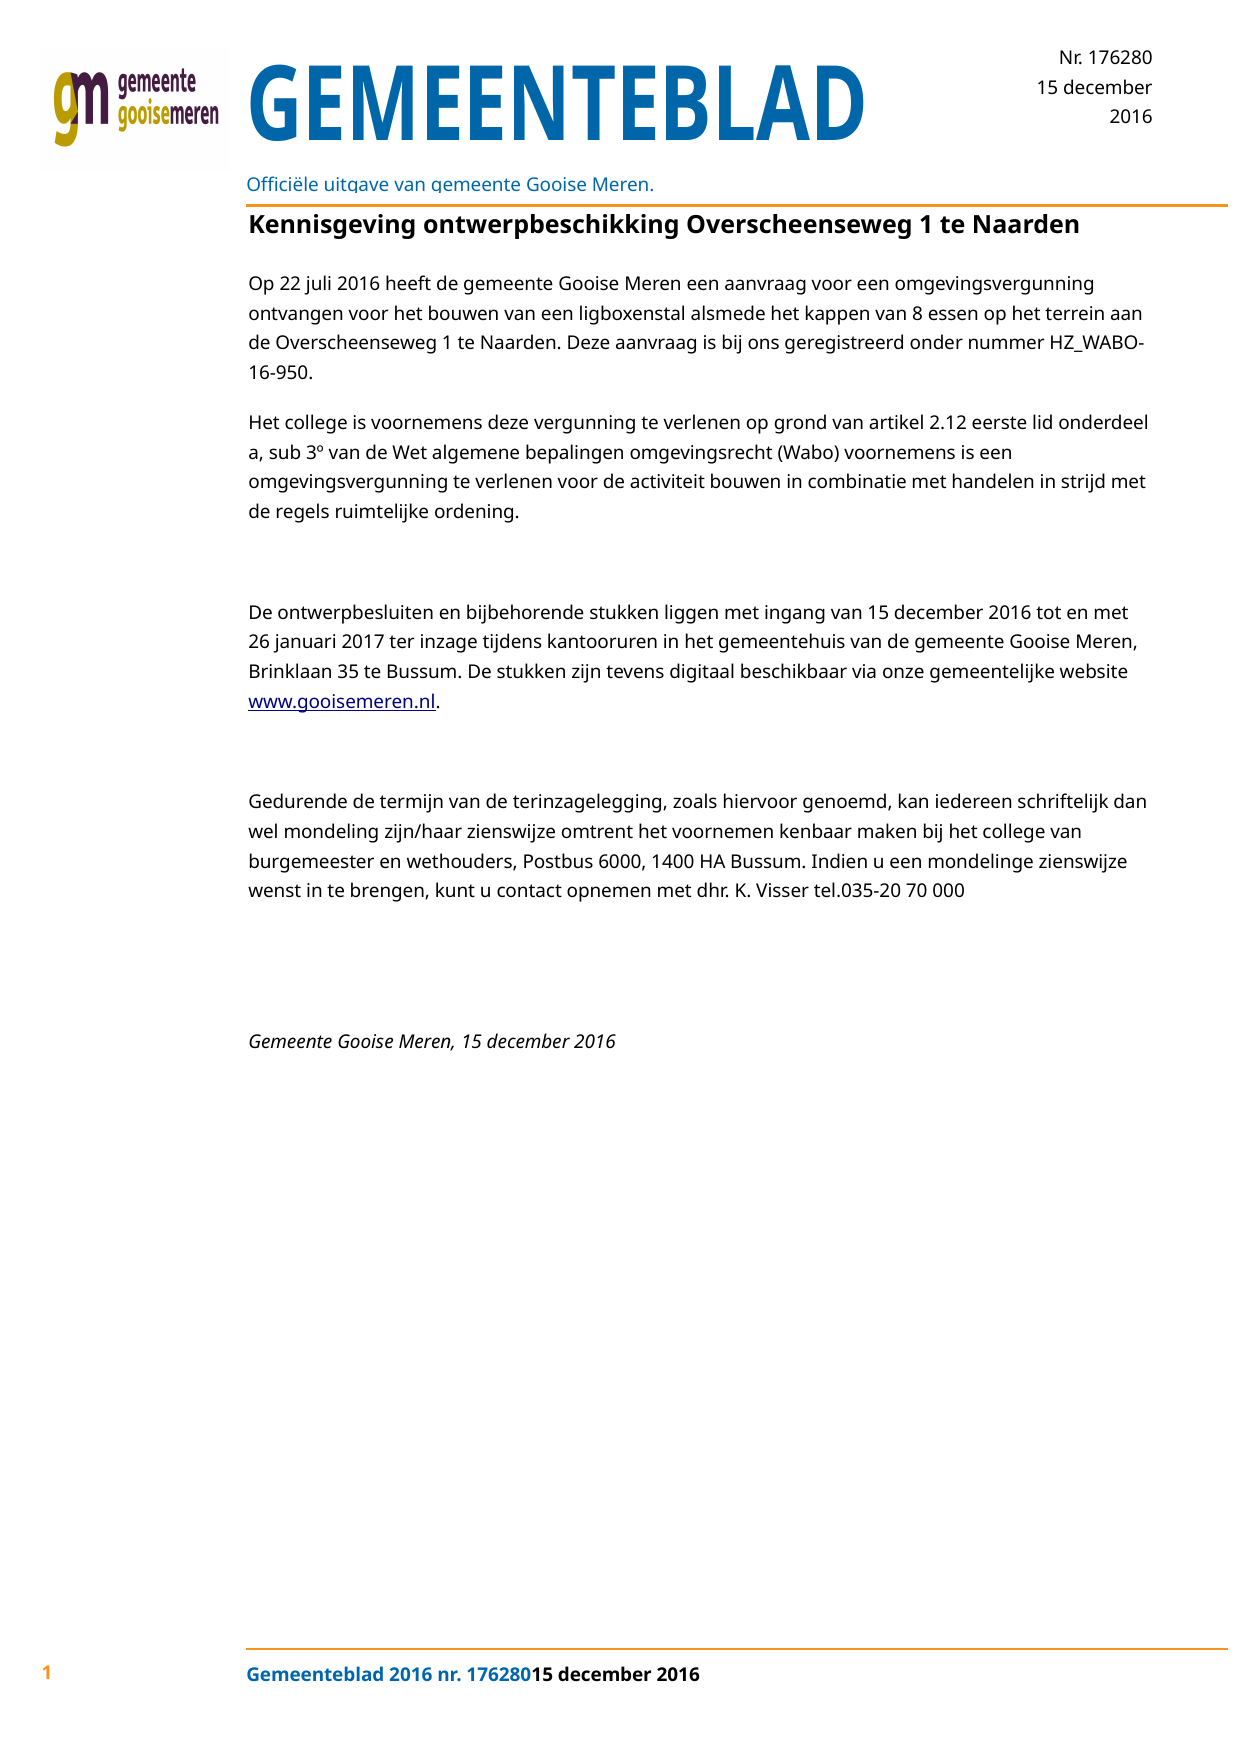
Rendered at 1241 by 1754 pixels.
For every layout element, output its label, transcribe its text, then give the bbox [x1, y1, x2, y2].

picture [41, 47, 231, 172]
text De ontwerpbesluiten en bijbehorende stukken liggen met ingang van 15 december 2016 tot en met 26 januari 2017 ter inzage tijdens kantooruren in het gemeentehuis van de gemeente Gooise Meren, Brinklaan 35 te Bussum. De stukken zijn tevens digitaal beschikbaar via onze gemeentelijke website www.gooisemeren.nl. [248, 599, 1152, 713]
text Kennisgeving ontwerpbeschikking Overscheenseweg 1 te Naarden [248, 207, 1152, 241]
text Gedurende de termijn van de terinzagelegging, zoals hiervoor genoemd, kan iedereen schriftelijk dan wel mondeling zijn/haar zienswijze omtrent het voornemen kenbaar maken bij het college van burgemeester en wethouders, Postbus 6000, 1400 HA Bussum. Indien u een mondelinge zienswijze wenst in te brengen, kunt u contact opnemen met dhr. K. Visser tel.035-20 70 000 [248, 789, 1152, 903]
text Op 22 juli 2016 heeft de gemeente Gooise Meren een aanvraag voor een omgevingsvergunning ontvangen voor het bouwen van een ligboxenstal alsmede het kappen van 8 essen op het terrein aan de Overscheenseweg 1 te Naarden. Deze aanvraag is bij ons geregistreerd onder nummer HZ_WABO-16-950. [248, 270, 1152, 385]
text Gemeente Gooise Meren, 15 december 2016 [248, 1029, 1152, 1054]
text Het college is voornemens deze vergunning te verlenen op grond van artikel 2.12 eerste lid onderdeel a, sub 3º van de Wet algemene bepalingen omgevingsrecht (Wabo) voornemens is een omgevingsvergunning te verlenen voor de activiteit bouwen in combinatie met handelen in strijd met de regels ruimtelijke ordening. [248, 409, 1152, 524]
